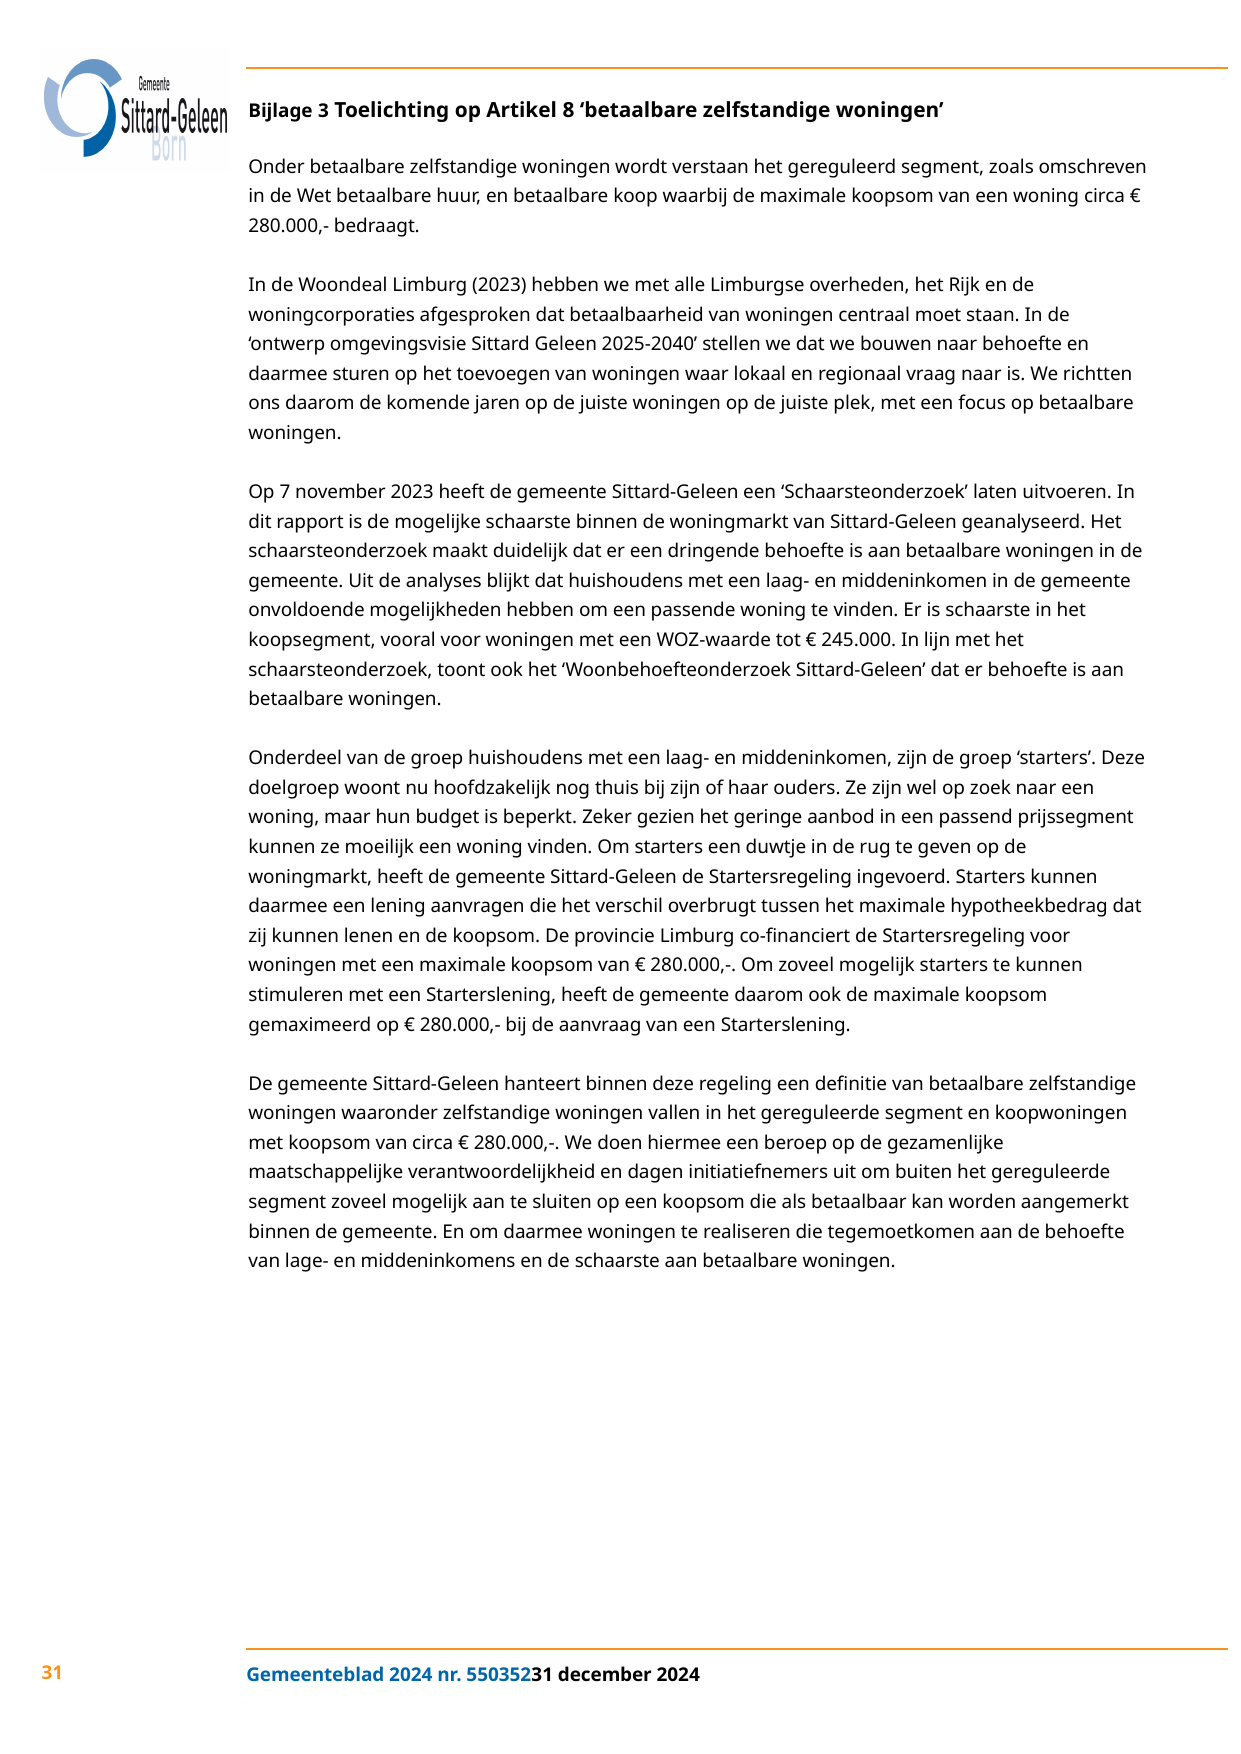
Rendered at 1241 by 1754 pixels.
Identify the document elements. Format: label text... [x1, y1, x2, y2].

text Onder betaalbare zelfstandige woningen wordt verstaan het gereguleerd segment, zoals omschreven in de Wet betaalbare huur, en betaalbare koop waarbij de maximale koopsom van een woning circa € 280.000,- bedraagt. [248, 153, 1152, 238]
picture [41, 47, 231, 172]
text Bijlage 3 Toelichting op Artikel 8 ‘betaalbare zelfstandige woningen’ [248, 95, 1152, 123]
text Op 7 november 2023 heeft de gemeente Sittard-Geleen een ‘Schaarsteonderzoek’ laten uitvoeren. In dit rapport is de mogelijke schaarste binnen de woningmarkt van Sittard-Geleen geanalyseerd. Het schaarsteonderzoek maakt duidelijk dat er een dringende behoefte is aan betaalbare woningen in de gemeente. Uit de analyses blijkt dat huishoudens met een laag- en middeninkomen in de gemeente onvoldoende mogelijkheden hebben om een passende woning te vinden. Er is schaarste in het koopsegment, vooral voor woningen met een WOZ-waarde tot € 245.000. In lijn met het schaarsteonderzoek, toont ook het ‘Woonbehoefteonderzoek Sittard-Geleen’ dat er behoefte is aan betaalbare woningen. [248, 478, 1152, 711]
text Onderdeel van de groep huishoudens met een laag- en middeninkomen, zijn de groep ‘starters’. Deze doelgroep woont nu hoofdzakelijk nog thuis bij zijn of haar ouders. Ze zijn wel op zoek naar een woning, maar hun budget is beperkt. Zeker gezien het geringe aanbod in een passend prijssegment kunnen ze moeilijk een woning vinden. Om starters een duwtje in de rug te geven op de woningmarkt, heeft de gemeente Sittard-Geleen de Startersregeling ingevoerd. Starters kunnen daarmee een lening aanvragen die het verschil overbrugt tussen het maximale hypotheekbedrag dat zij kunnen lenen en de koopsom. De provincie Limburg co-financiert de Startersregeling voor woningen met een maximale koopsom van € 280.000,-. Om zoveel mogelijk starters te kunnen stimuleren met een Starterslening, heeft de gemeente daarom ook de maximale koopsom gemaximeerd op € 280.000,- bij de aanvraag van een Starterslening. [248, 744, 1152, 1037]
text In de Woondeal Limburg (2023) hebben we met alle Limburgse overheden, het Rijk en de woningcorporaties afgesproken dat betaalbaarheid van woningen centraal moet staan. In de ‘ontwerp omgevingsvisie Sittard Geleen 2025-2040’ stellen we dat we bouwen naar behoefte en daarmee sturen op het toevoegen van woningen waar lokaal en regionaal vraag naar is. We richtten ons daarom de komende jaren op de juiste woningen op de juiste plek, met een focus op betaalbare woningen. [248, 271, 1152, 445]
text De gemeente Sittard-Geleen hanteert binnen deze regeling een definitie van betaalbare zelfstandige woningen waaronder zelfstandige woningen vallen in het gereguleerde segment en koopwoningen met koopsom van circa € 280.000,-. We doen hiermee een beroep op de gezamenlijke maatschappelijke verantwoordelijkheid en dagen initiatiefnemers uit om buiten het gereguleerde segment zoveel mogelijk aan te sluiten op een koopsom die als betaalbaar kan worden aangemerkt binnen de gemeente. En om daarmee woningen te realiseren die tegemoetkomen aan de behoefte van lage- en middeninkomens en de schaarste aan betaalbare woningen. [248, 1070, 1152, 1273]
